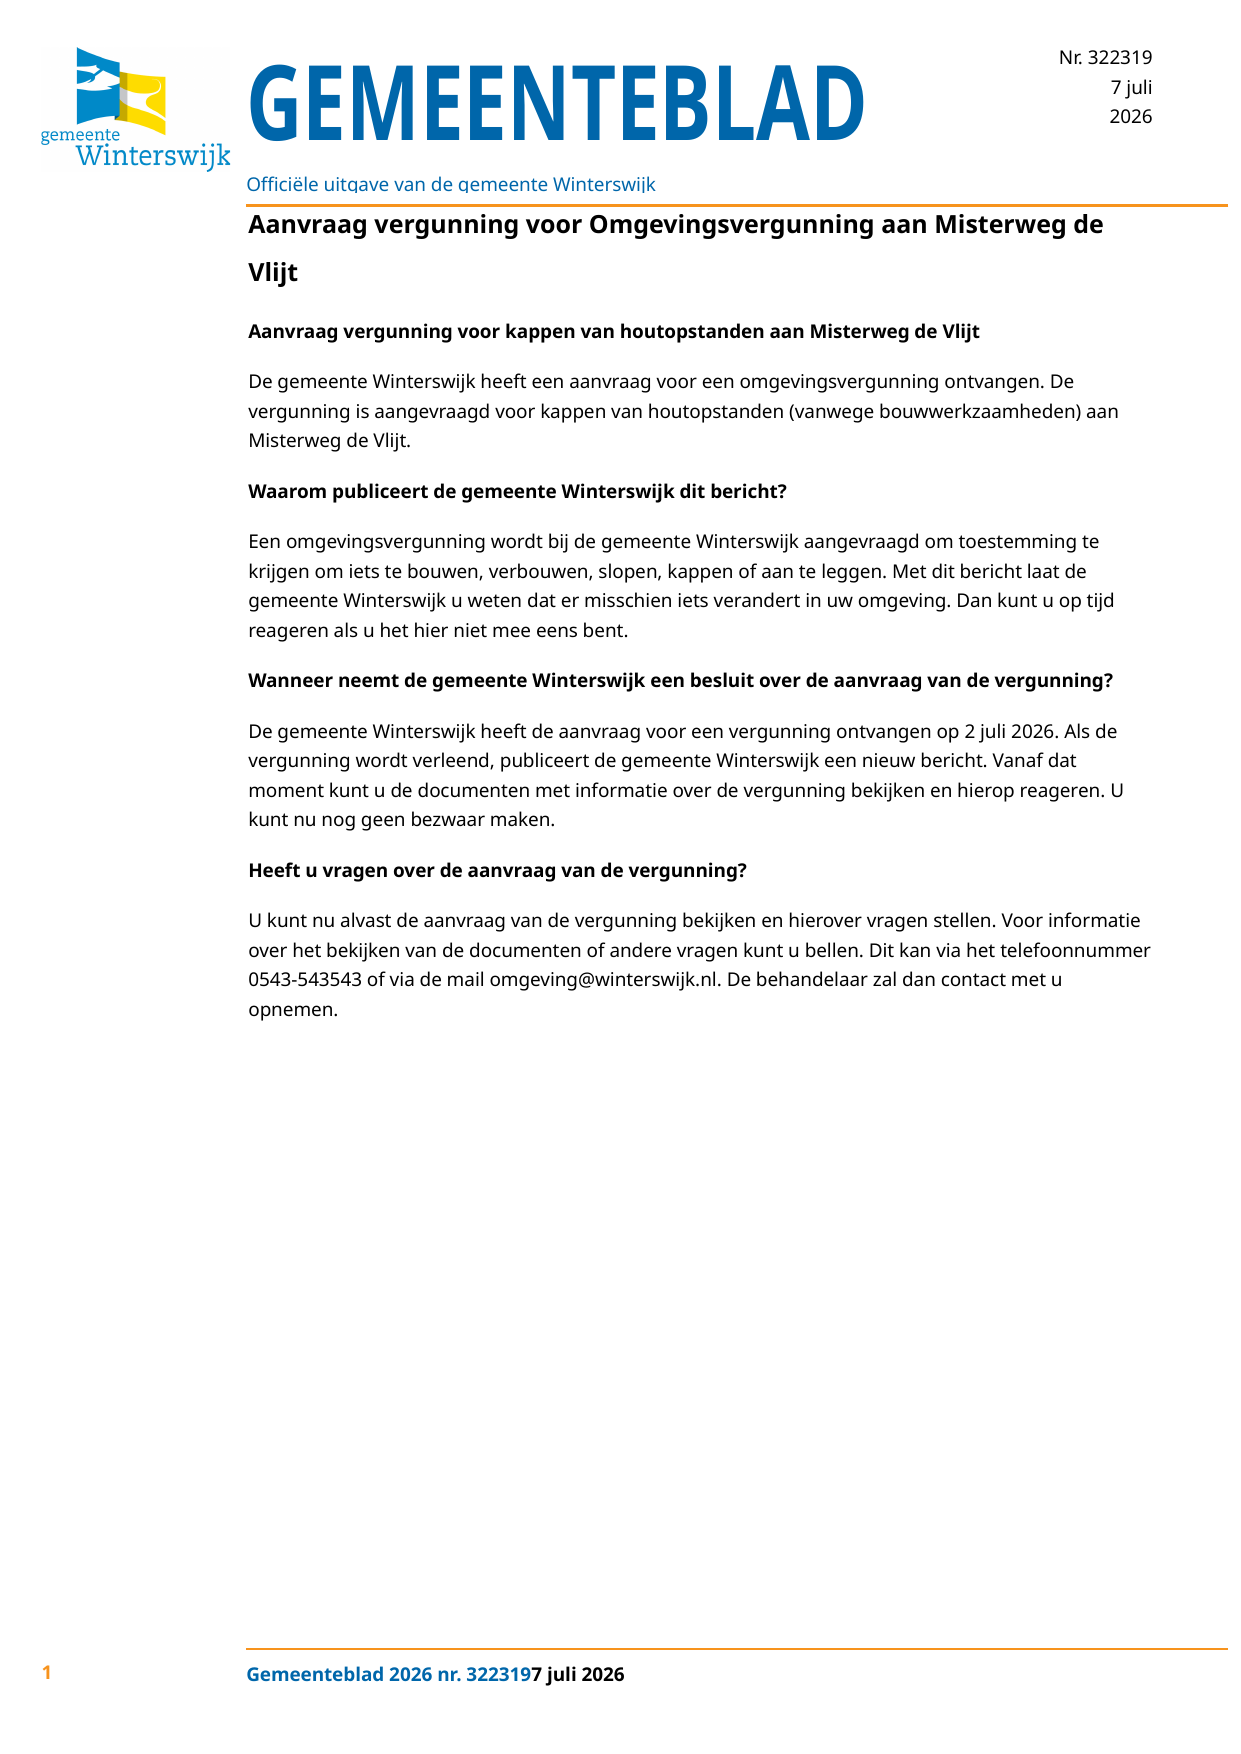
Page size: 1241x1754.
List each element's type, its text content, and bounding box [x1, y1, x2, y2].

text Aanvraag vergunning voor kappen van houtopstanden aan Misterweg de Vlijt [248, 318, 1152, 344]
text Wanneer neemt de gemeente Winterswijk een besluit over de aanvraag van de vergunning? [248, 667, 1152, 693]
text Waarom publiceert de gemeente Winterswijk dit bericht? [248, 478, 1152, 504]
text Aanvraag vergunning voor Omgevingsvergunning aan Misterweg de Vlijt [248, 207, 1152, 288]
text De gemeente Winterswijk heeft de aanvraag voor een vergunning ontvangen op 2 juli 2026. Als de vergunning wordt verleend, publiceert de gemeente Winterswijk een nieuw bericht. Vanaf dat moment kunt u de documenten met informatie over de vergunning bekijken en hierop reageren. U kunt nu nog geen bezwaar maken. [248, 718, 1152, 832]
text Heeft u vragen over de aanvraag van de vergunning? [248, 857, 1152, 883]
text U kunt nu alvast de aanvraag van de vergunning bekijken en hierover vragen stellen. Voor informatie over het bekijken van de documenten of andere vragen kunt u bellen. Dit kan via het telefoonnummer 0543-543543 of via de mail omgeving@winterswijk.nl. De behandelaar zal dan contact met u opnemen. [248, 907, 1152, 1022]
text Een omgevingsvergunning wordt bij de gemeente Winterswijk aangevraagd om toestemming te krijgen om iets te bouwen, verbouwen, slopen, kappen of aan te leggen. Met dit bericht laat de gemeente Winterswijk u weten dat er misschien iets verandert in uw omgeving. Dan kunt u op tijd reageren als u het hier niet mee eens bent. [248, 528, 1152, 643]
text De gemeente Winterswijk heeft een aanvraag voor een omgevingsvergunning ontvangen. De vergunning is aangevraagd voor kappen van houtopstanden (vanwege bouwwerkzaamheden) aan Misterweg de Vlijt. [248, 368, 1152, 453]
picture [41, 47, 231, 172]
picture [225, 153, 231, 162]
